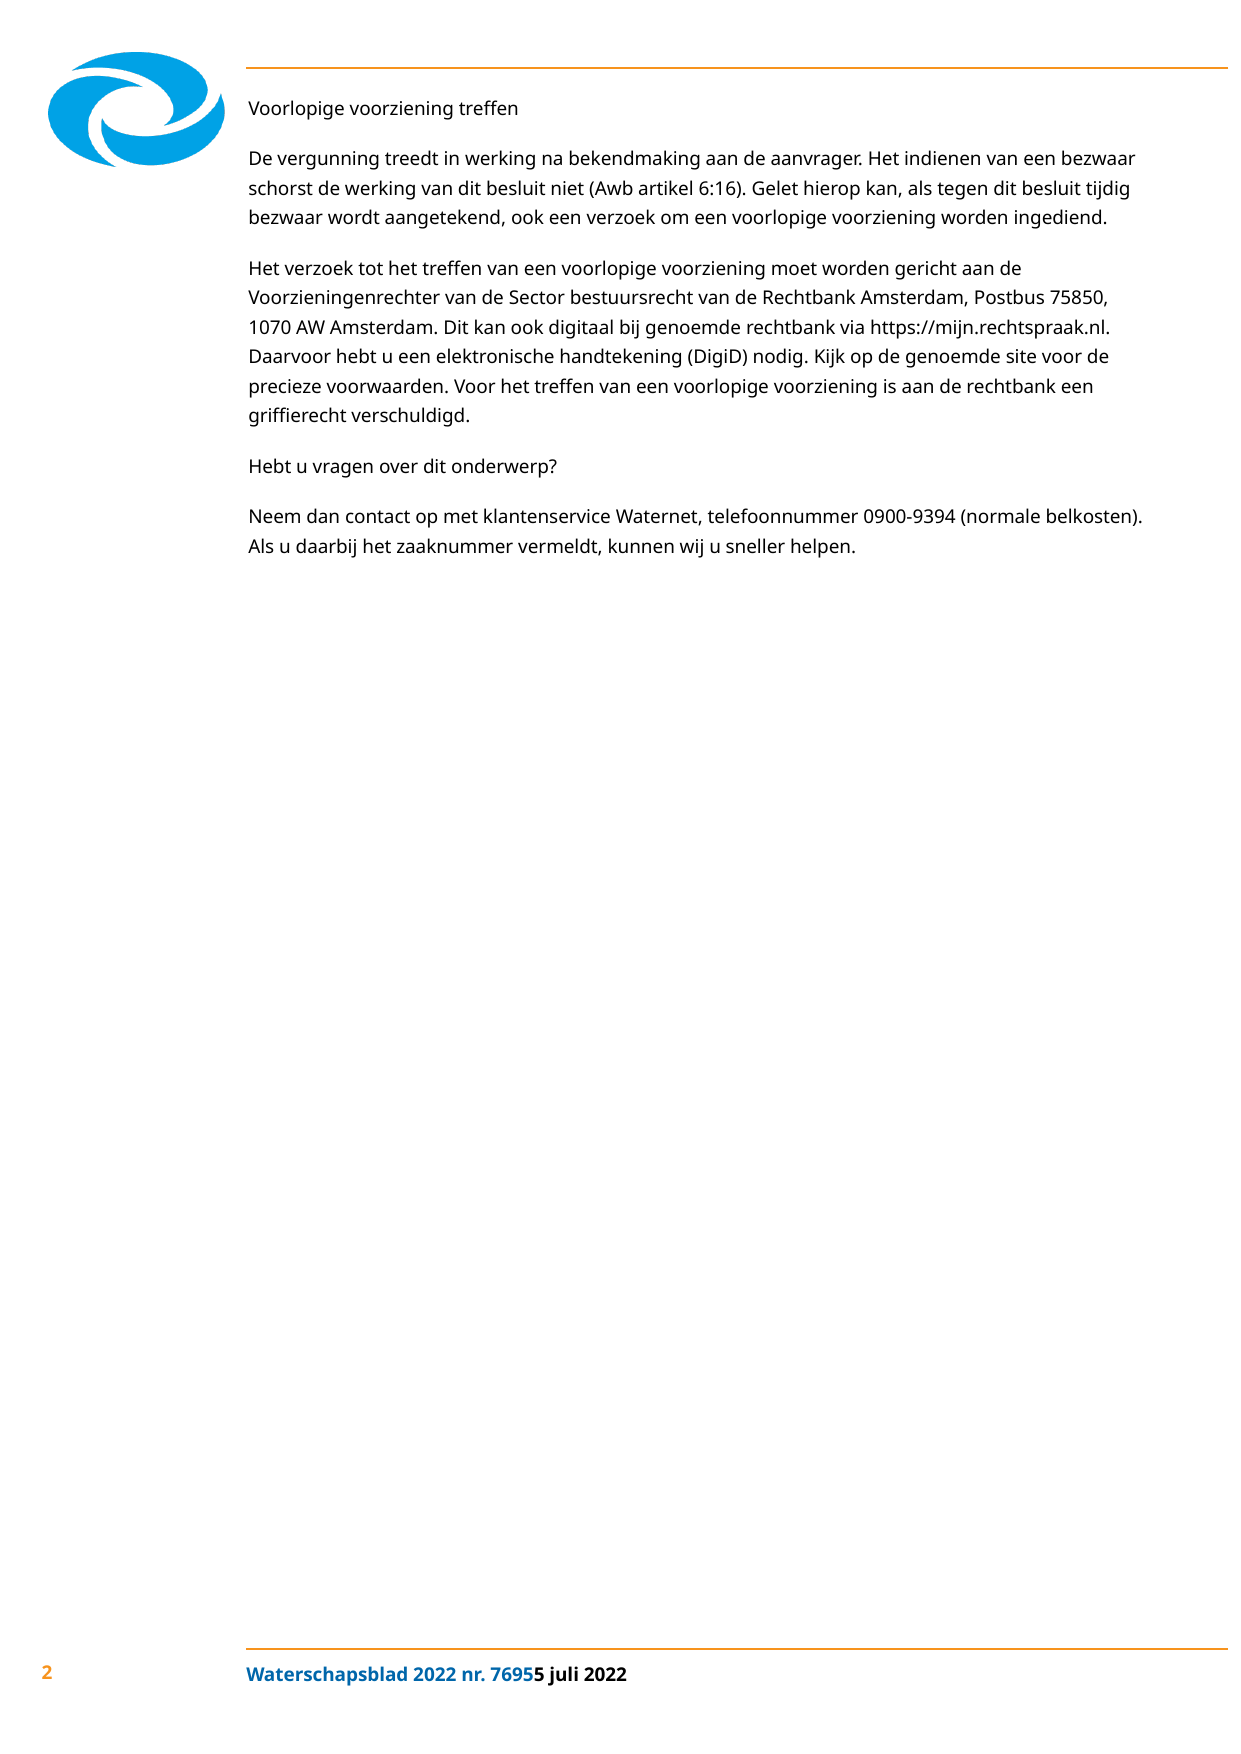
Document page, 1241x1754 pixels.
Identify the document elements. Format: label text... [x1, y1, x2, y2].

picture [41, 47, 231, 172]
text Hebt u vragen over dit onderwerp? [248, 453, 1152, 479]
text Voorlopige voorziening treffen [248, 95, 1152, 121]
text Het verzoek tot het treffen van een voorlopige voorziening moet worden gericht aan de Voorzieningenrechter van de Sector bestuursrecht van de Rechtbank Amsterdam, Postbus 75850, 1070 AW Amsterdam. Dit kan ook digitaal bij genoemde rechtbank via https://mijn.rechtspraak.nl. Daarvoor hebt u een elektronische handtekening (DigiD) nodig. Kijk op de genoemde site voor de precieze voorwaarden. Voor het treffen van een voorlopige voorziening is aan de rechtbank een griffierecht verschuldigd. [248, 255, 1152, 428]
text De vergunning treedt in werking na bekendmaking aan de aanvrager. Het indienen van een bezwaar schorst de werking van dit besluit niet (Awb artikel 6:16). Gelet hierop kan, als tegen dit besluit tijdig bezwaar wordt aangetekend, ook een verzoek om een voorlopige voorziening worden ingediend. [248, 145, 1152, 230]
text Neem dan contact op met klantenservice Waternet, telefoonnummer 0900-9394 (normale belkosten). Als u daarbij het zaaknummer vermeldt, kunnen wij u sneller helpen. [248, 503, 1152, 559]
